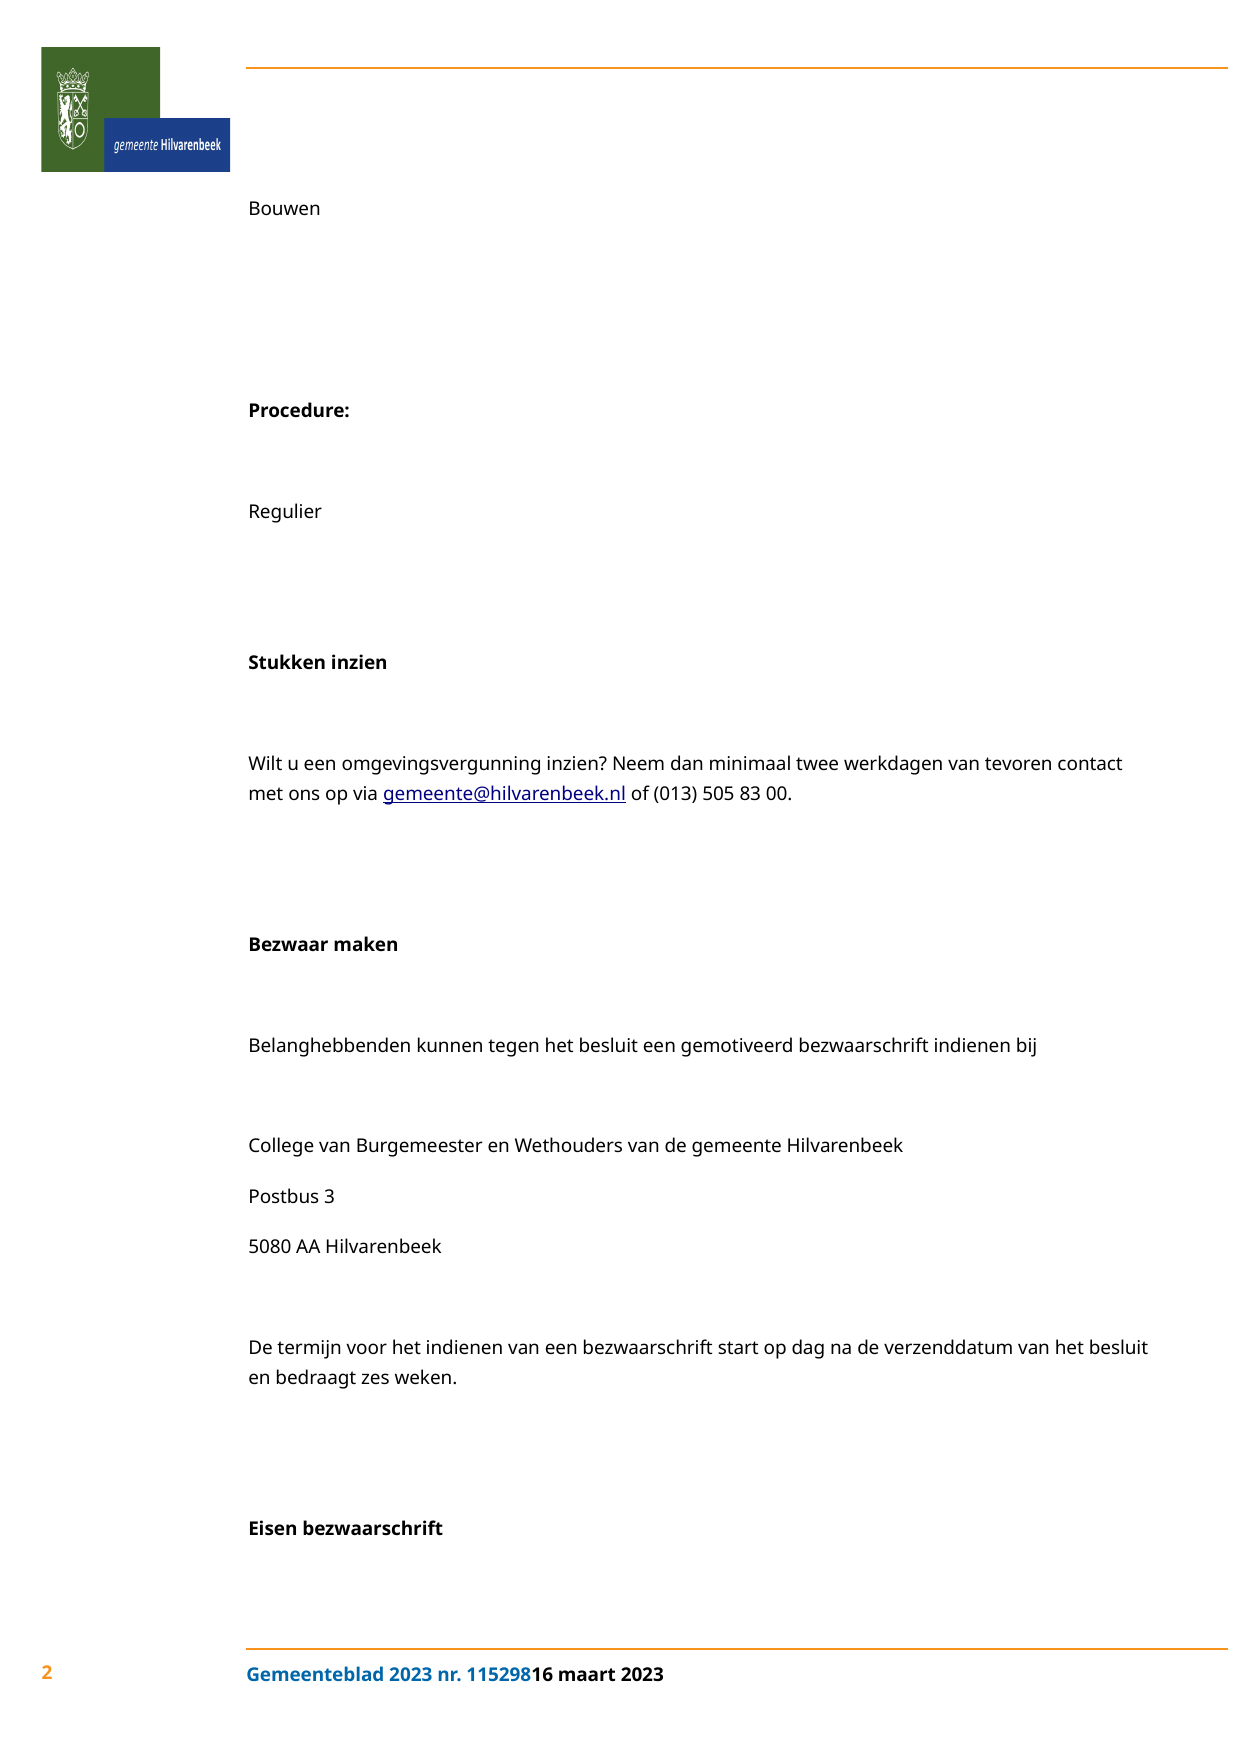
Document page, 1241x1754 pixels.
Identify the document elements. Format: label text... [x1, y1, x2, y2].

text Procedure: [248, 397, 1152, 423]
picture [41, 47, 231, 172]
text Belanghebbenden kunnen tegen het besluit een gemotiveerd bezwaarschrift indienen bij [248, 1032, 1152, 1058]
text Stukken inzien [248, 649, 1152, 675]
text 5080 AA Hilvarenbeek [248, 1233, 1152, 1259]
text De termijn voor het indienen van een bezwaarschrift start op dag na de verzenddatum van het besluit en bedraagt zes weken. [248, 1334, 1152, 1390]
text Bouwen [248, 196, 1152, 221]
text Bezwaar maken [248, 931, 1152, 957]
text Wilt u een omgevingsvergunning inzien? Neem dan minimaal twee werkdagen van tevoren contact met ons op via gemeente@hilvarenbeek.nl of (013) 505 83 00. [248, 750, 1152, 806]
text College van Burgemeester en Wethouders van de gemeente Hilvarenbeek [248, 1133, 1152, 1158]
text Eisen bezwaarschrift [248, 1515, 1152, 1541]
text Regulier [248, 498, 1152, 524]
text Postbus 3 [248, 1183, 1152, 1209]
